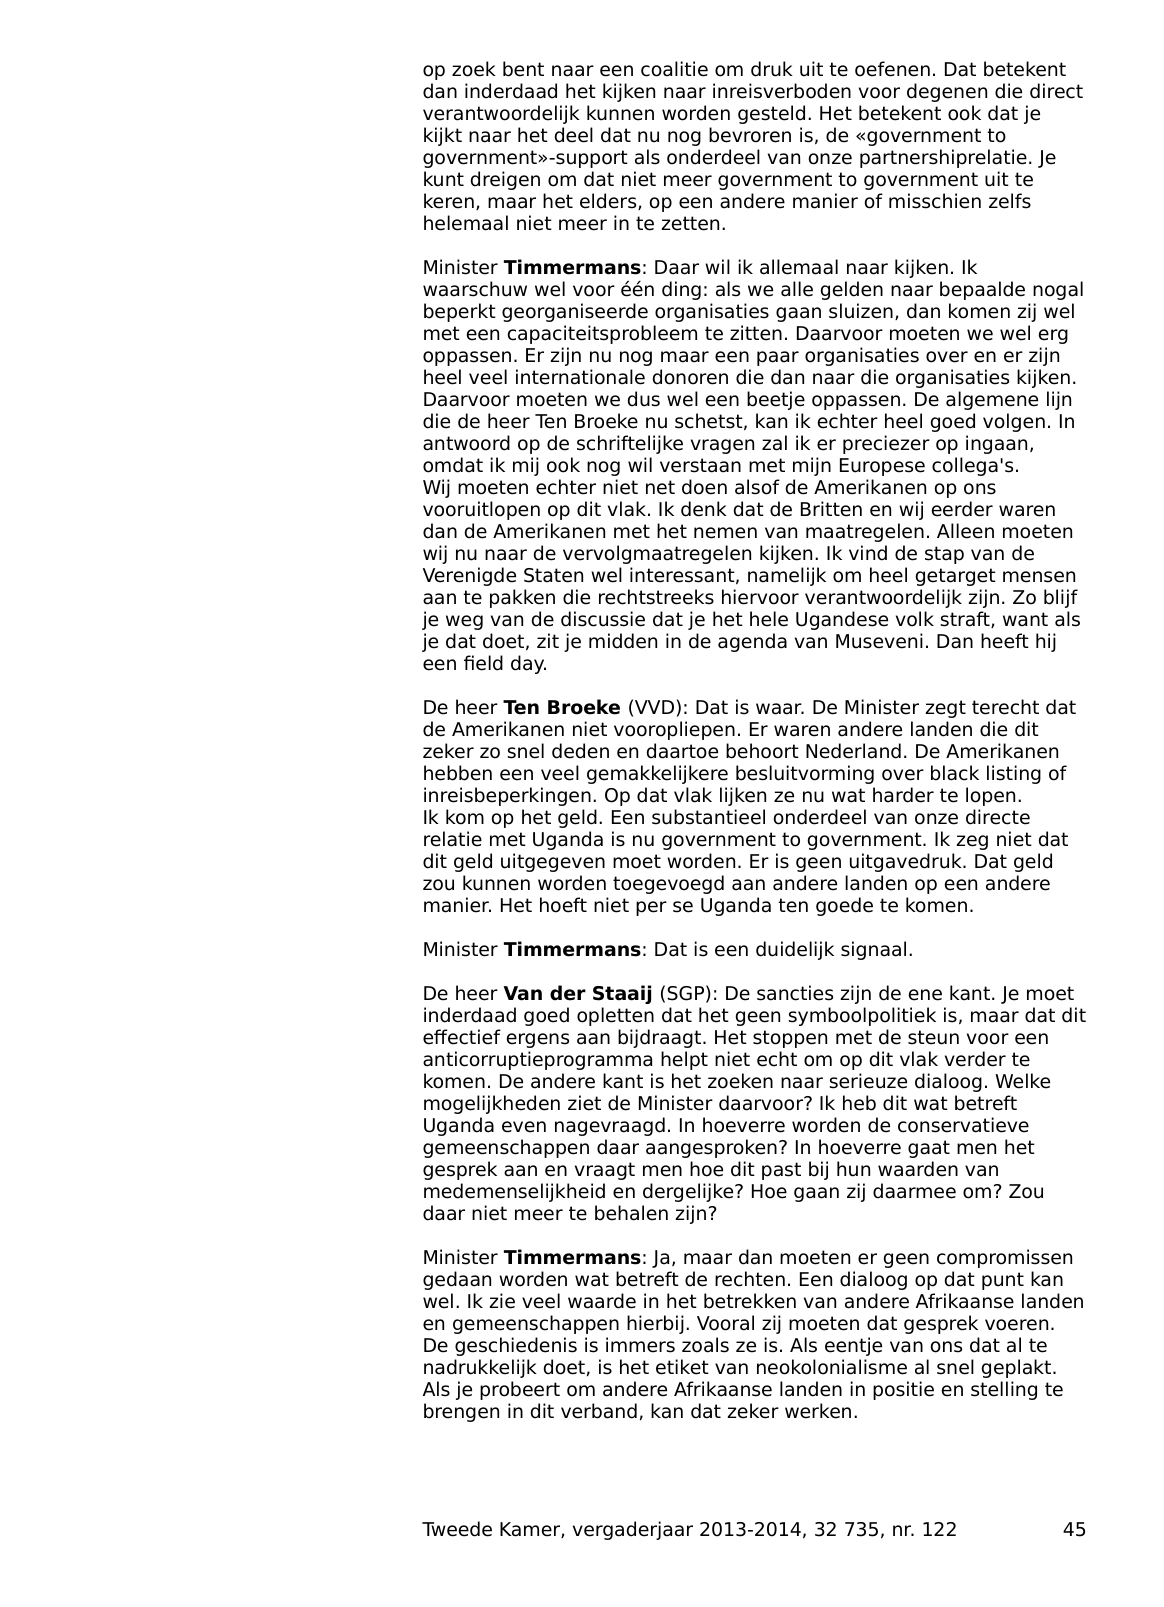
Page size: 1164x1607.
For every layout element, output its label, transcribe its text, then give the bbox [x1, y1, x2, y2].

text Ik kom op het geld. Een substantieel onderdeel van onze directe relatie met Uganda is nu government to government. Ik zeg niet dat dit geld uitgegeven moet worden. Er is geen uitgavedruk. Dat geld zou kunnen worden toegevoegd aan andere landen op een andere manier. Het hoeft niet per se Uganda ten goede te komen. [422, 807, 1087, 917]
text Minister Timmermans: Daar wil ik allemaal naar kijken. Ik waarschuw wel voor één ding: als we alle gelden naar bepaalde nogal beperkt georganiseerde organisaties gaan sluizen, dan komen zij wel met een capaciteitsprobleem te zitten. Daarvoor moeten we wel erg oppassen. Er zijn nu nog maar een paar organisaties over en er zijn heel veel internationale donoren die dan naar die organisaties kijken. Daarvoor moeten we dus wel een beetje oppassen. De algemene lijn die de heer Ten Broeke nu schetst, kan ik echter heel goed volgen. In antwoord op de schriftelijke vragen zal ik er preciezer op ingaan, omdat ik mij ook nog wil verstaan met mijn Europese collega's. [422, 257, 1087, 477]
text Minister Timmermans: Ja, maar dan moeten er geen compromissen gedaan worden wat betreft de rechten. Een dialoog op dat punt kan wel. Ik zie veel waarde in het betrekken van andere Afrikaanse landen en gemeenschappen hierbij. Vooral zij moeten dat gesprek voeren. De geschiedenis is immers zoals ze is. Als eentje van ons dat al te nadrukkelijk doet, is het etiket van neokolonialisme al snel geplakt. Als je probeert om andere Afrikaanse landen in positie en stelling te brengen in dit verband, kan dat zeker werken. [422, 1247, 1087, 1423]
text De heer Van der Staaij (SGP): De sancties zijn de ene kant. Je moet inderdaad goed opletten dat het geen symboolpolitiek is, maar dat dit effectief ergens aan bijdraagt. Het stoppen met de steun voor een anticorruptieprogramma helpt niet echt om op dit vlak verder te komen. De andere kant is het zoeken naar serieuze dialoog. Welke mogelijkheden ziet de Minister daarvoor? Ik heb dit wat betreft Uganda even nagevraagd. In hoeverre worden de conservatieve gemeenschappen daar aangesproken? In hoeverre gaat men het gesprek aan en vraagt men hoe dit past bij hun waarden van medemenselijkheid en dergelijke? Hoe gaan zij daarmee om? Zou daar niet meer te behalen zijn? [422, 983, 1087, 1225]
text op zoek bent naar een coalitie om druk uit te oefenen. Dat betekent dan inderdaad het kijken naar inreisverboden voor degenen die direct verantwoordelijk kunnen worden gesteld. Het betekent ook dat je kijkt naar het deel dat nu nog bevroren is, de «government to government»-support als onderdeel van onze partnershiprelatie. Je kunt dreigen om dat niet meer government to government uit te keren, maar het elders, op een andere manier of misschien zelfs helemaal niet meer in te zetten. [422, 59, 1087, 235]
text Minister Timmermans: Dat is een duidelijk signaal. [422, 939, 1087, 961]
text De heer Ten Broeke (VVD): Dat is waar. De Minister zegt terecht dat de Amerikanen niet vooropliepen. Er waren andere landen die dit zeker zo snel deden en daartoe behoort Nederland. De Amerikanen hebben een veel gemakkelijkere besluitvorming over black listing of inreisbeperkingen. Op dat vlak lijken ze nu wat harder te lopen. [422, 697, 1087, 807]
text Wij moeten echter niet net doen alsof de Amerikanen op ons vooruitlopen op dit vlak. Ik denk dat de Britten en wij eerder waren dan de Amerikanen met het nemen van maatregelen. Alleen moeten wij nu naar de vervolgmaatregelen kijken. Ik vind de stap van de Verenigde Staten wel interessant, namelijk om heel getarget mensen aan te pakken die rechtstreeks hiervoor verantwoordelijk zijn. Zo blijf je weg van de discussie dat je het hele Ugandese volk straft, want als je dat doet, zit je midden in de agenda van Museveni. Dan heeft hij een field day. [422, 477, 1087, 675]
